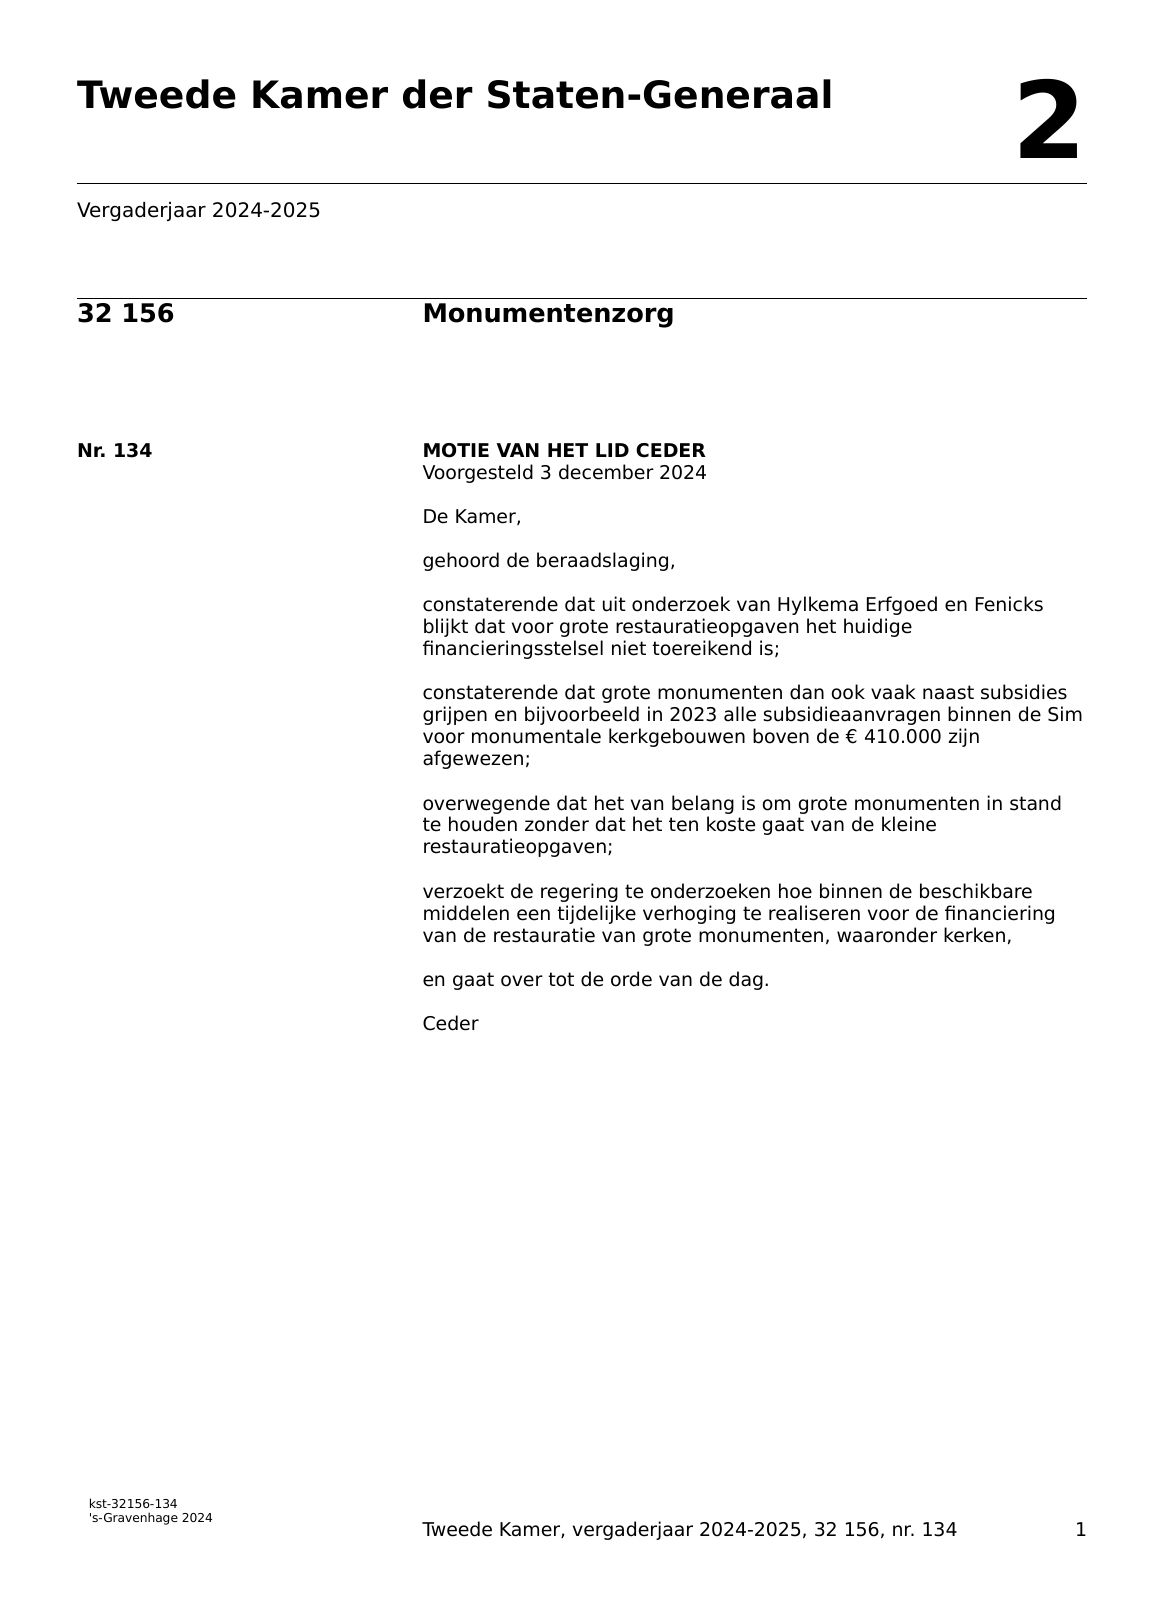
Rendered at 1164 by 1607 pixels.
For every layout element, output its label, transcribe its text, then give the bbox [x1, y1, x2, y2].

text De Kamer, [422, 506, 1087, 528]
text constaterende dat uit onderzoek van Hylkema Erfgoed en Fenicks blijkt dat voor grote restauratieopgaven het huidige financieringsstelsel niet toereikend is; [422, 594, 1087, 660]
subtitle 32 156 Monumentenzorg [77, 299, 1087, 329]
text gehoord de beraadslaging, [422, 550, 1087, 572]
table_header 2 [886, 59, 1087, 183]
table_header Tweede Kamer der Staten-Generaal [77, 59, 886, 183]
text 's-Gravenhage 2024 [88, 1511, 323, 1525]
text Voorgesteld 3 december 2024 [422, 462, 1087, 484]
text kst-32156-134 [88, 1497, 323, 1511]
table_cell Vergaderjaar 2024-2025 [77, 184, 1087, 298]
text Ceder [422, 1013, 1087, 1035]
text en gaat over tot de orde van de dag. [422, 969, 1087, 991]
text constaterende dat grote monumenten dan ook vaak naast subsidies grijpen en bijvoorbeeld in 2023 alle subsidieaanvragen binnen de Sim voor monumentale kerkgebouwen boven de € 410.000 zijn afgewezen; [422, 682, 1087, 770]
text verzoekt de regering te onderzoeken hoe binnen de beschikbare middelen een tijdelijke verhoging te realiseren voor de financiering van de restauratie van grote monumenten, waaronder kerken, [422, 881, 1087, 946]
subtitle Nr. 134 MOTIE VAN HET LID CEDER [77, 440, 1087, 462]
text overwegende dat het van belang is om grote monumenten in stand te houden zonder dat het ten koste gaat van de kleine restauratieopgaven; [422, 792, 1087, 858]
